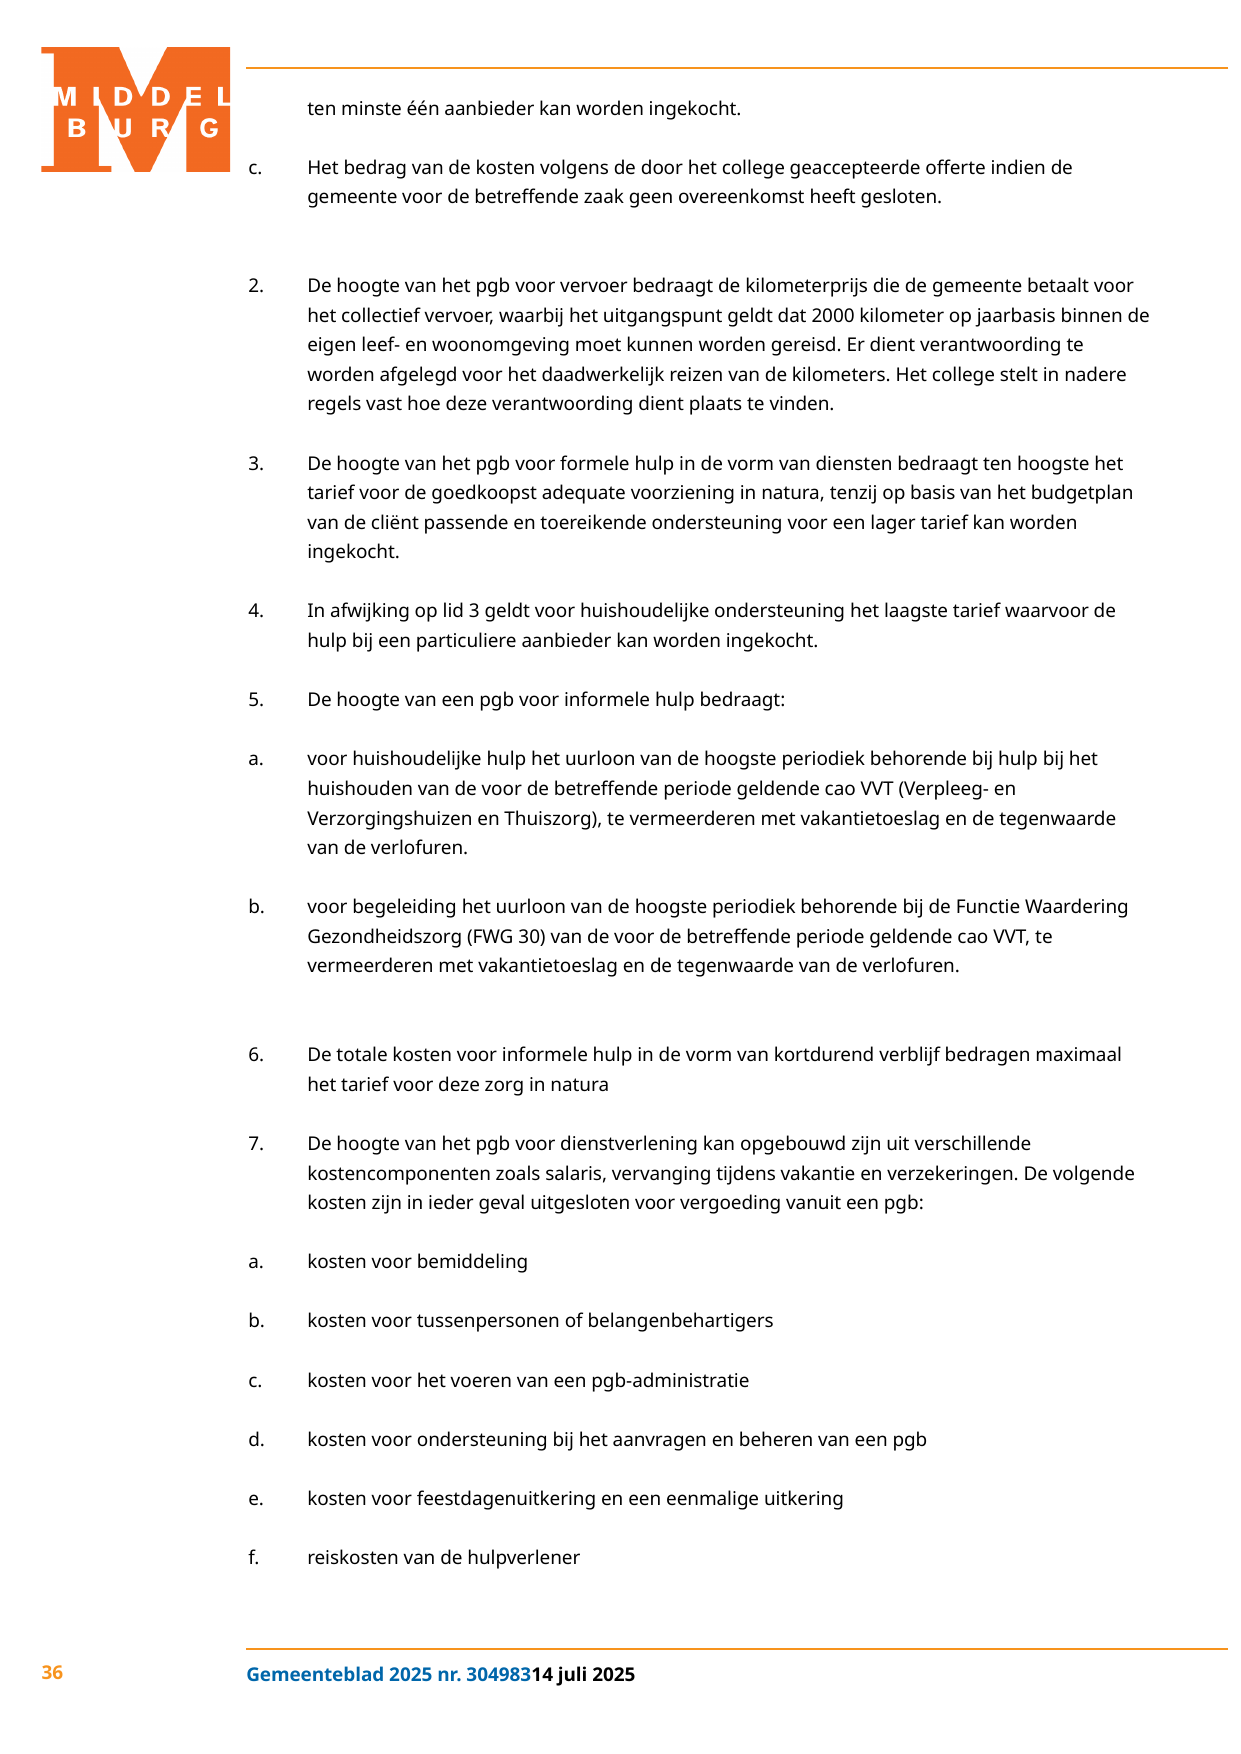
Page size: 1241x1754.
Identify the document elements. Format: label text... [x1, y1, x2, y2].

list De totale kosten voor informele hulp in de vorm van kortdurend verblijf bedragen maximaal het tarief voor deze zorg in natura [248, 1041, 1152, 1097]
list kosten voor tussenpersonen of belangenbehartigers [248, 1308, 1152, 1333]
list In afwijking op lid 3 geldt voor huishoudelijke ondersteuning het laagste tarief waarvoor de hulp bij een particuliere aanbieder kan worden ingekocht. [248, 598, 1152, 653]
list kosten voor het voeren van een pgb-administratie [248, 1367, 1152, 1393]
list De hoogte van het pgb voor vervoer bedraagt de kilometerprijs die de gemeente betaalt voor het collectief vervoer, waarbij het uitgangspunt geldt dat 2000 kilometer op jaarbasis binnen de eigen leef- en woonomgeving moet kunnen worden gereisd. Er dient verantwoording te worden afgelegd voor het daadwerkelijk reizen van de kilometers. Het college stelt in nadere regels vast hoe deze verantwoording dient plaats te vinden. [248, 272, 1152, 416]
list reiskosten van de hulpverlener [248, 1544, 1152, 1570]
list kosten voor bemiddeling [248, 1248, 1152, 1274]
list De hoogte van het pgb voor dienstverlening kan opgebouwd zijn uit verschillende kostencomponenten zoals salaris, vervanging tijdens vakantie en verzekeringen. De volgende kosten zijn in ieder geval uitgesloten voor vergoeding vanuit een pgb: [248, 1130, 1152, 1215]
list De hoogte van het pgb voor formele hulp in de vorm van diensten bedraagt ten hoogste het tarief voor de goedkoopst adequate voorziening in natura, tenzij op basis van het budgetplan van de cliënt passende en toereikende ondersteuning voor een lager tarief kan worden ingekocht. [248, 450, 1152, 564]
list kosten voor ondersteuning bij het aanvragen en beheren van een pgb [248, 1426, 1152, 1452]
picture [41, 47, 231, 172]
list voor huishoudelijke hulp het uurloon van de hoogste periodiek behorende bij hulp bij het huishouden van de voor de betreffende periode geldende cao VVT (Verpleeg- en Verzorgingshuizen en Thuiszorg), te vermeerderen met vakantietoeslag en de tegenwaarde van de verlofuren. [248, 746, 1152, 860]
list kosten voor feestdagenuitkering en een eenmalige uitkering [248, 1485, 1152, 1511]
list De hoogte van een pgb voor informele hulp bedraagt: [248, 686, 1152, 712]
list voor begeleiding het uurloon van de hoogste periodiek behorende bij de Functie Waardering Gezondheidszorg (FWG 30) van de voor de betreffende periode geldende cao VVT, te vermeerderen met vakantietoeslag en de tegenwaarde van de verlofuren. [248, 893, 1152, 978]
list Het bedrag van de kosten volgens de door het college geaccepteerde offerte indien de gemeente voor de betreffende zaak geen overeenkomst heeft gesloten. [248, 154, 1152, 209]
list ten minste één aanbieder kan worden ingekocht. [248, 95, 1152, 121]
